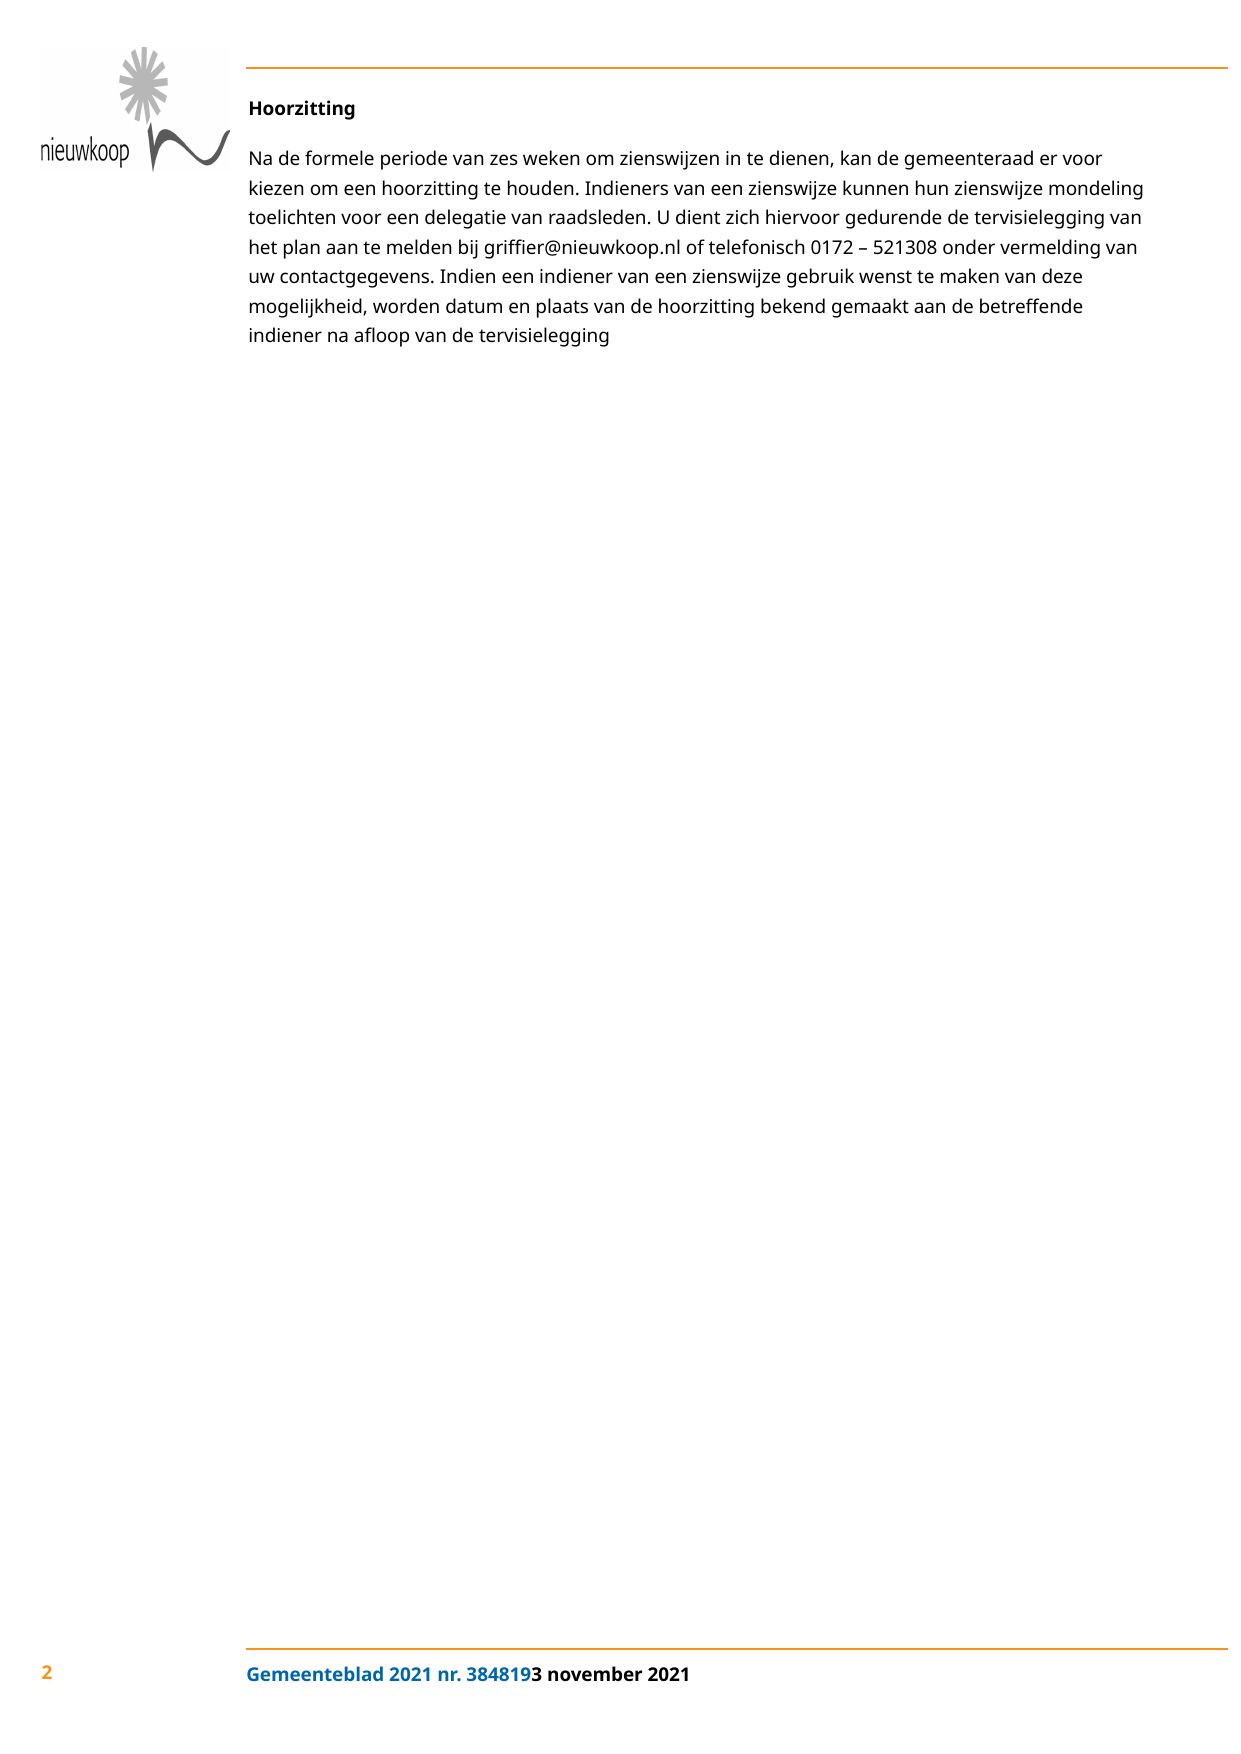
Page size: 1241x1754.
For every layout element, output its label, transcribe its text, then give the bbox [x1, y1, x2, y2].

text Na de formele periode van zes weken om zienswijzen in te dienen, kan de gemeenteraad er voor kiezen om een hoorzitting te houden. Indieners van een zienswijze kunnen hun zienswijze mondeling toelichten voor een delegatie van raadsleden. U dient zich hiervoor gedurende de tervisielegging van het plan aan te melden bij griffier@nieuwkoop.nl of telefonisch 0172 – 521308 onder vermelding van uw contactgegevens. Indien een indiener van een zienswijze gebruik wenst te maken van deze mogelijkheid, worden datum en plaats van de hoorzitting bekend gemaakt aan de betreffende indiener na afloop van de tervisielegging [248, 145, 1152, 348]
picture [41, 47, 231, 172]
text Hoorzitting [248, 95, 1152, 121]
